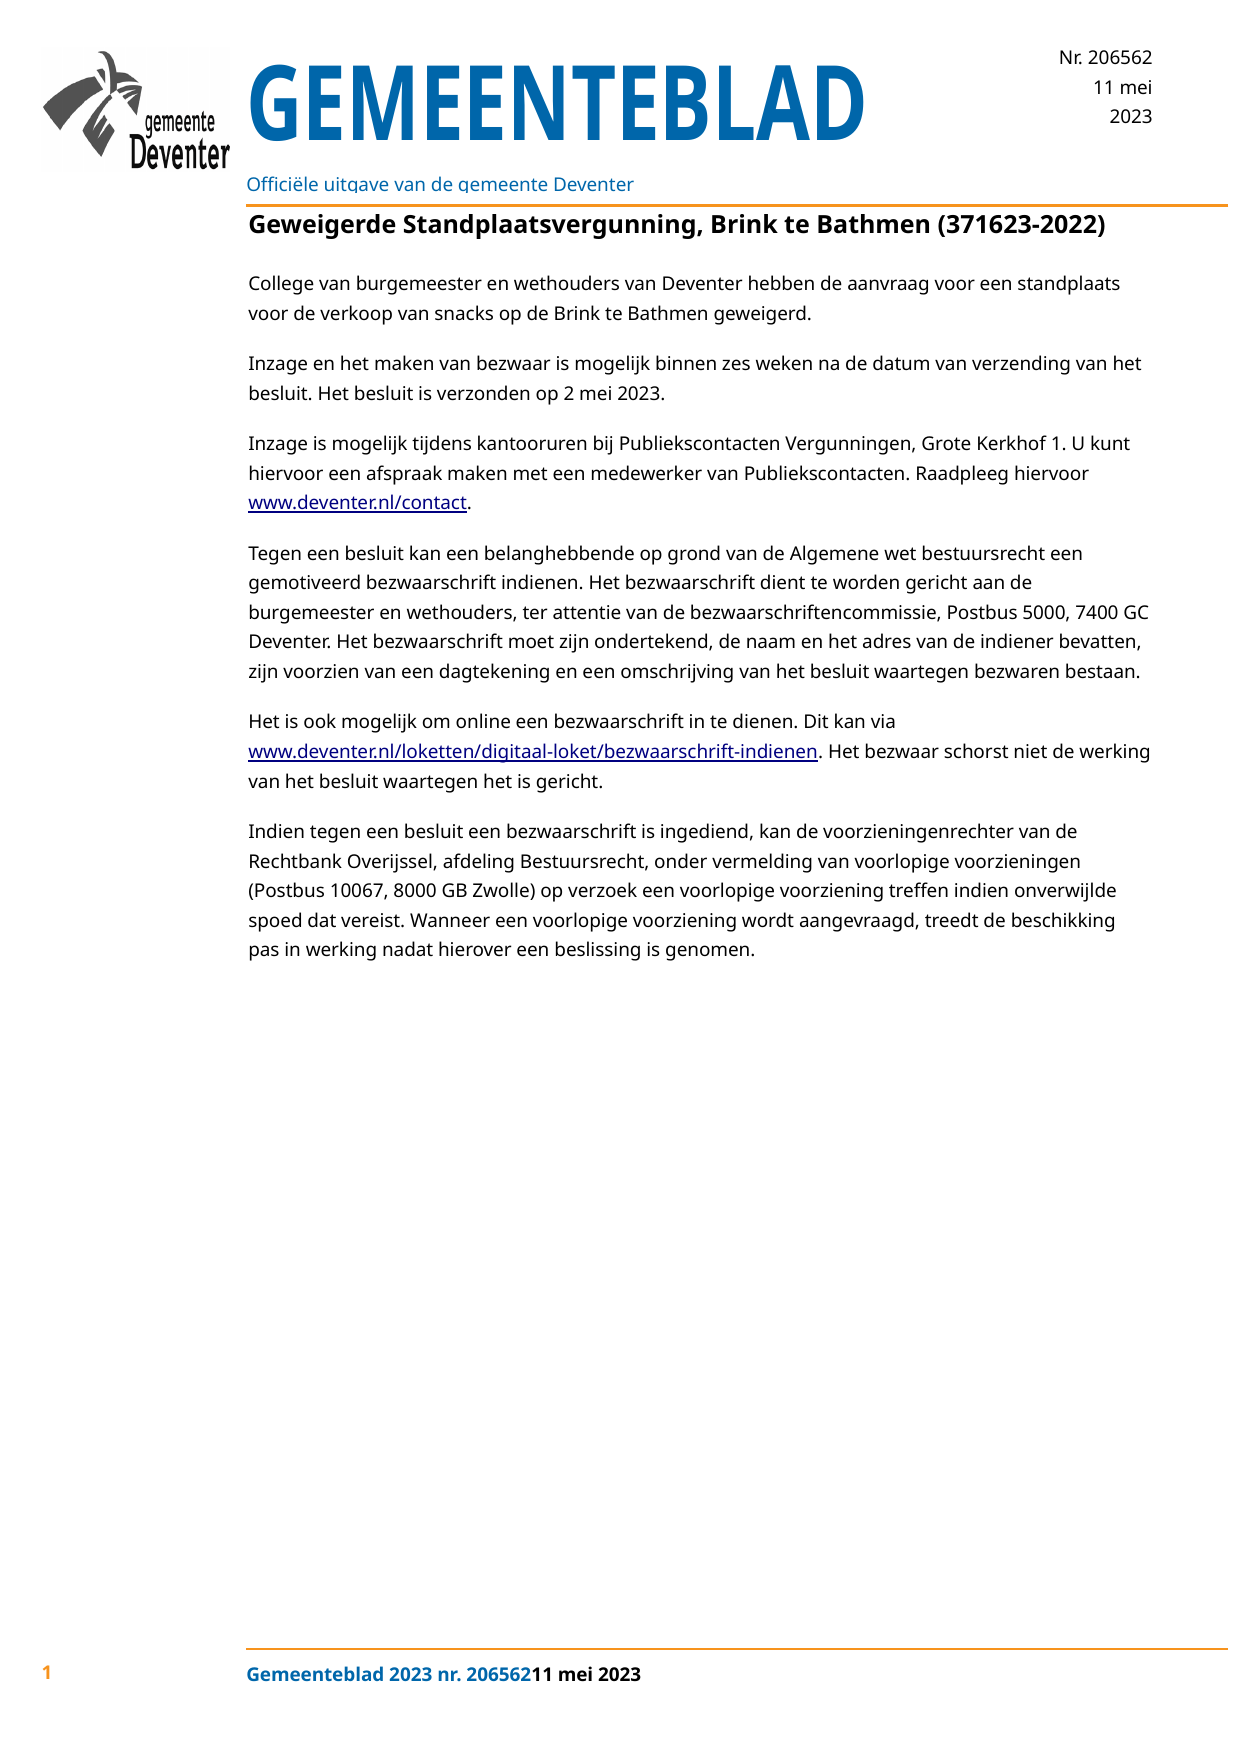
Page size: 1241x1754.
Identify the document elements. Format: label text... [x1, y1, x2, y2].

text Het is ook mogelijk om online een bezwaarschrift in te dienen. Dit kan via www.deventer.nl/loketten/digitaal-loket/bezwaarschrift-indienen. Het bezwaar schorst niet de werking van het besluit waartegen het is gericht. [248, 709, 1152, 793]
text Geweigerde Standplaatsvergunning, Brink te Bathmen (371623-2022) [248, 207, 1152, 241]
picture [41, 47, 231, 172]
text Inzage en het maken van bezwaar is mogelijk binnen zes weken na de datum van verzending van het besluit. Het besluit is verzonden op 2 mei 2023. [248, 350, 1152, 406]
text Tegen een besluit kan een belanghebbende op grond van de Algemene wet bestuursrecht een gemotiveerd bezwaarschrift indienen. Het bezwaarschrift dient te worden gericht aan de burgemeester en wethouders, ter attentie van de bezwaarschriftencommissie, Postbus 5000, 7400 GC Deventer. Het bezwaarschrift moet zijn ondertekend, de naam en het adres van de indiener bevatten, zijn voorzien van een dagtekening en een omschrijving van het besluit waartegen bezwaren bestaan. [248, 540, 1152, 684]
text Inzage is mogelijk tijdens kantooruren bij Publiekscontacten Vergunningen, Grote Kerkhof 1. U kunt hiervoor een afspraak maken met een medewerker van Publiekscontacten. Raadpleeg hiervoor www.deventer.nl/contact. [248, 430, 1152, 515]
text Indien tegen een besluit een bezwaarschrift is ingediend, kan de voorzieningenrechter van de Rechtbank Overijssel, afdeling Bestuursrecht, onder vermelding van voorlopige voorzieningen (Postbus 10067, 8000 GB Zwolle) op verzoek een voorlopige voorziening treffen indien onverwijlde spoed dat vereist. Wanneer een voorlopige voorziening wordt aangevraagd, treedt de beschikking pas in werking nadat hierover een beslissing is genomen. [248, 818, 1152, 962]
text College van burgemeester en wethouders van Deventer hebben de aanvraag voor een standplaats voor de verkoop van snacks op de Brink te Bathmen geweigerd. [248, 270, 1152, 326]
